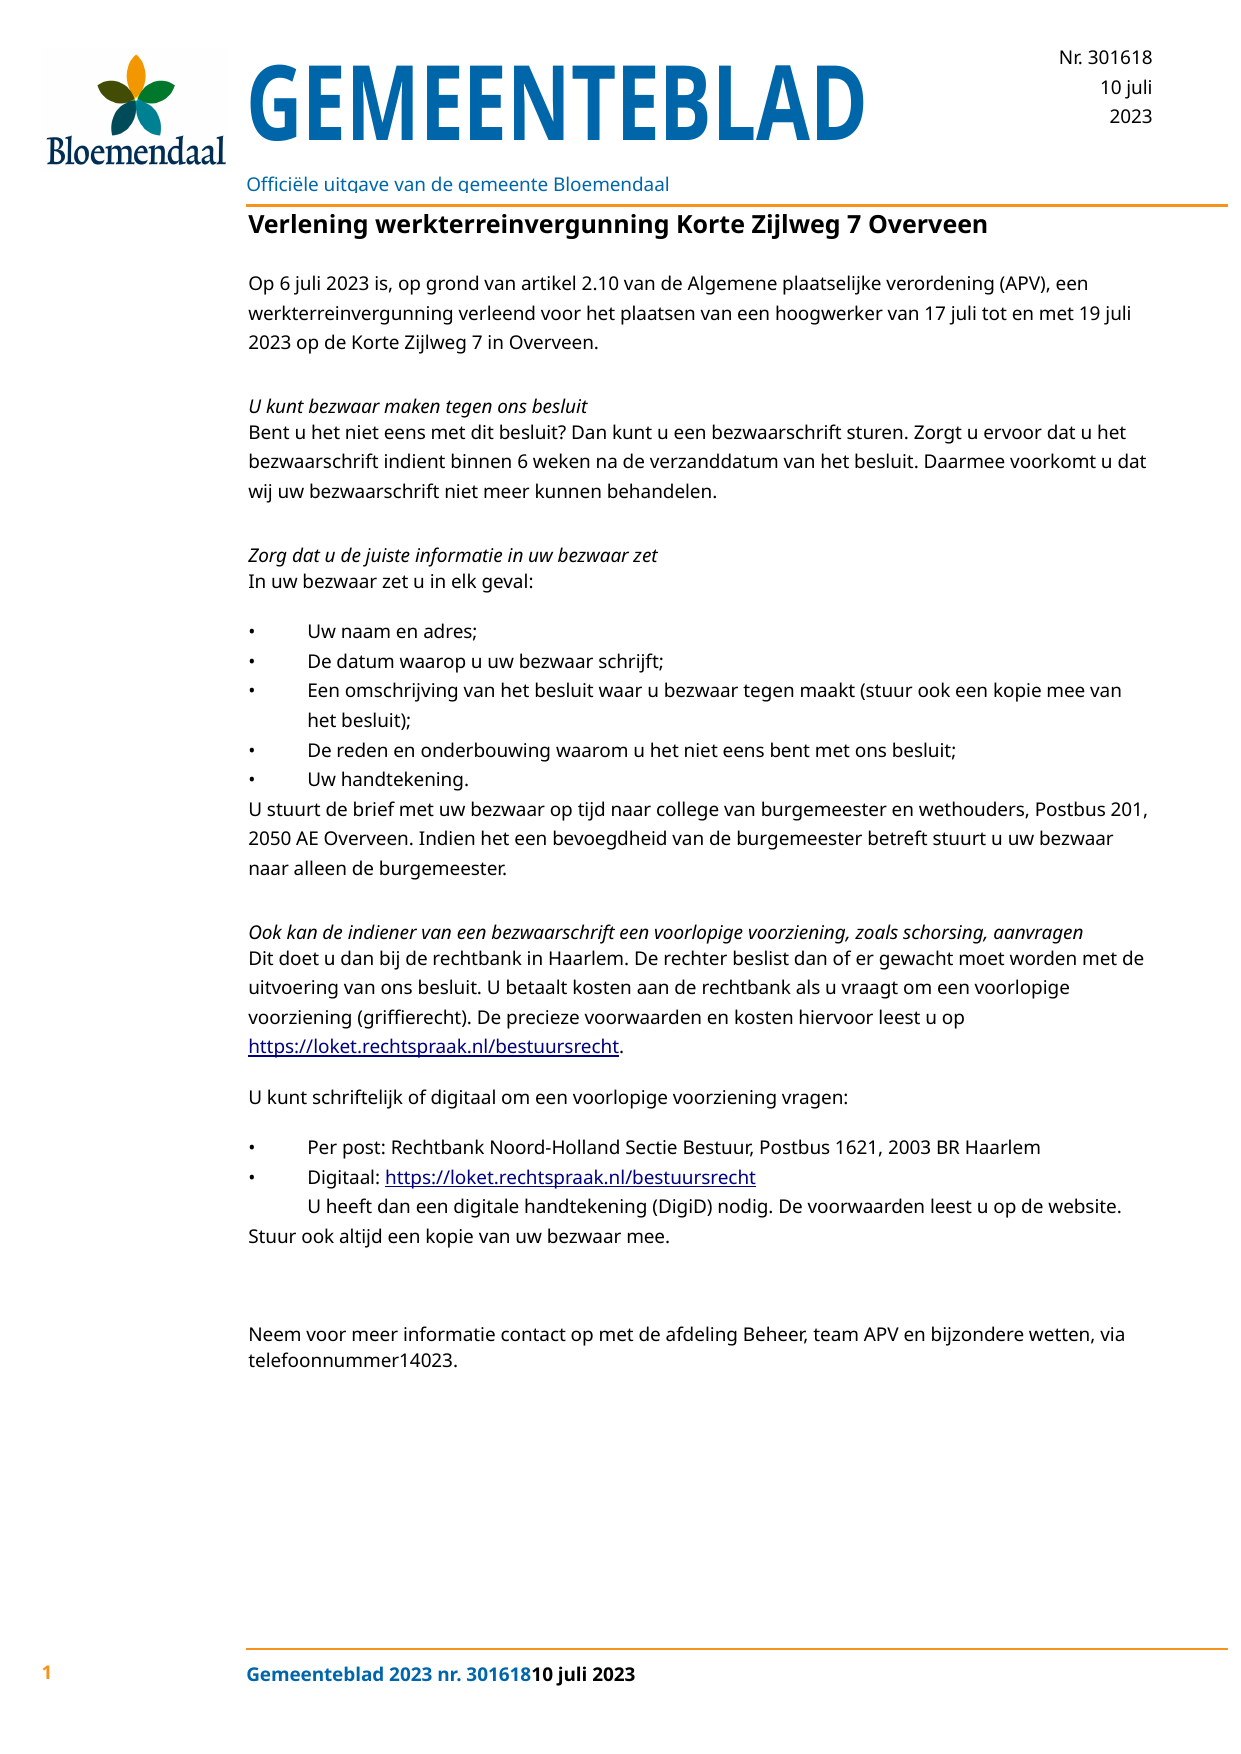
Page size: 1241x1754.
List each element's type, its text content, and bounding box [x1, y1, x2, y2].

list U heeft dan een digitale handtekening (DigiD) nodig. De voorwaarden leest u op de website. [248, 1193, 1152, 1219]
text U kunt bezwaar maken tegen ons besluit [248, 393, 1152, 419]
text Stuur ook altijd een kopie van uw bezwaar mee. [248, 1223, 1152, 1249]
list De datum waarop u uw bezwaar schrijft; [248, 648, 1152, 674]
list Uw naam en adres; [248, 618, 1152, 644]
list Per post: Rechtbank Noord-Holland Sectie Bestuur, Postbus 1621, 2003 BR Haarlem [248, 1134, 1152, 1160]
text Neem voor meer informatie contact op met de afdeling Beheer, team APV en bijzondere wetten, via telefoonnummer14023. [248, 1321, 1152, 1373]
list Digitaal: https://loket.rechtspraak.nl/bestuursrecht [248, 1164, 1152, 1190]
list Uw handtekening. [248, 766, 1152, 792]
text Bent u het niet eens met dit besluit? Dan kunt u een bezwaarschrift sturen. Zorgt u ervoor dat u het bezwaarschrift indient binnen 6 weken na de verzanddatum van het besluit. Daarmee voorkomt u dat wij uw bezwaarschrift niet meer kunnen behandelen. [248, 419, 1152, 504]
text Op 6 juli 2023 is, op grond van artikel 2.10 van de Algemene plaatselijke verordening (APV), een werkterreinvergunning verleend voor het plaatsen van een hoogwerker van 17 juli tot en met 19 juli 2023 op de Korte Zijlweg 7 in Overveen. [248, 270, 1152, 355]
text Dit doet u dan bij de rechtbank in Haarlem. De rechter beslist dan of er gewacht moet worden met de uitvoering van ons besluit. U betaalt kosten aan de rechtbank als u vraagt om een voorlopige voorziening (griffierecht). De precieze voorwaarden en kosten hiervoor leest u op https://loket.rechtspraak.nl/bestuursrecht. [248, 945, 1152, 1059]
text Ook kan de indiener van een bezwaarschrift een voorlopige voorziening, zoals schorsing, aanvragen [248, 919, 1152, 945]
list De reden en onderbouwing waarom u het niet eens bent met ons besluit; [248, 737, 1152, 762]
text Verlening werkterreinvergunning Korte Zijlweg 7 Overveen [248, 207, 1152, 241]
text U stuurt de brief met uw bezwaar op tijd naar college van burgemeester en wethouders, Postbus 201, 2050 AE Overveen. Indien het een bevoegdheid van de burgemeester betreft stuurt u uw bezwaar naar alleen de burgemeester. [248, 796, 1152, 881]
text U kunt schriftelijk of digitaal om een voorlopige voorziening vragen: [248, 1084, 1152, 1110]
text Zorg dat u de juiste informatie in uw bezwaar zet [248, 542, 1152, 568]
list Een omschrijving van het besluit waar u bezwaar tegen maakt (stuur ook een kopie mee van het besluit); [248, 678, 1152, 733]
text In uw bezwaar zet u in elk geval: [248, 568, 1152, 594]
picture [41, 47, 231, 172]
